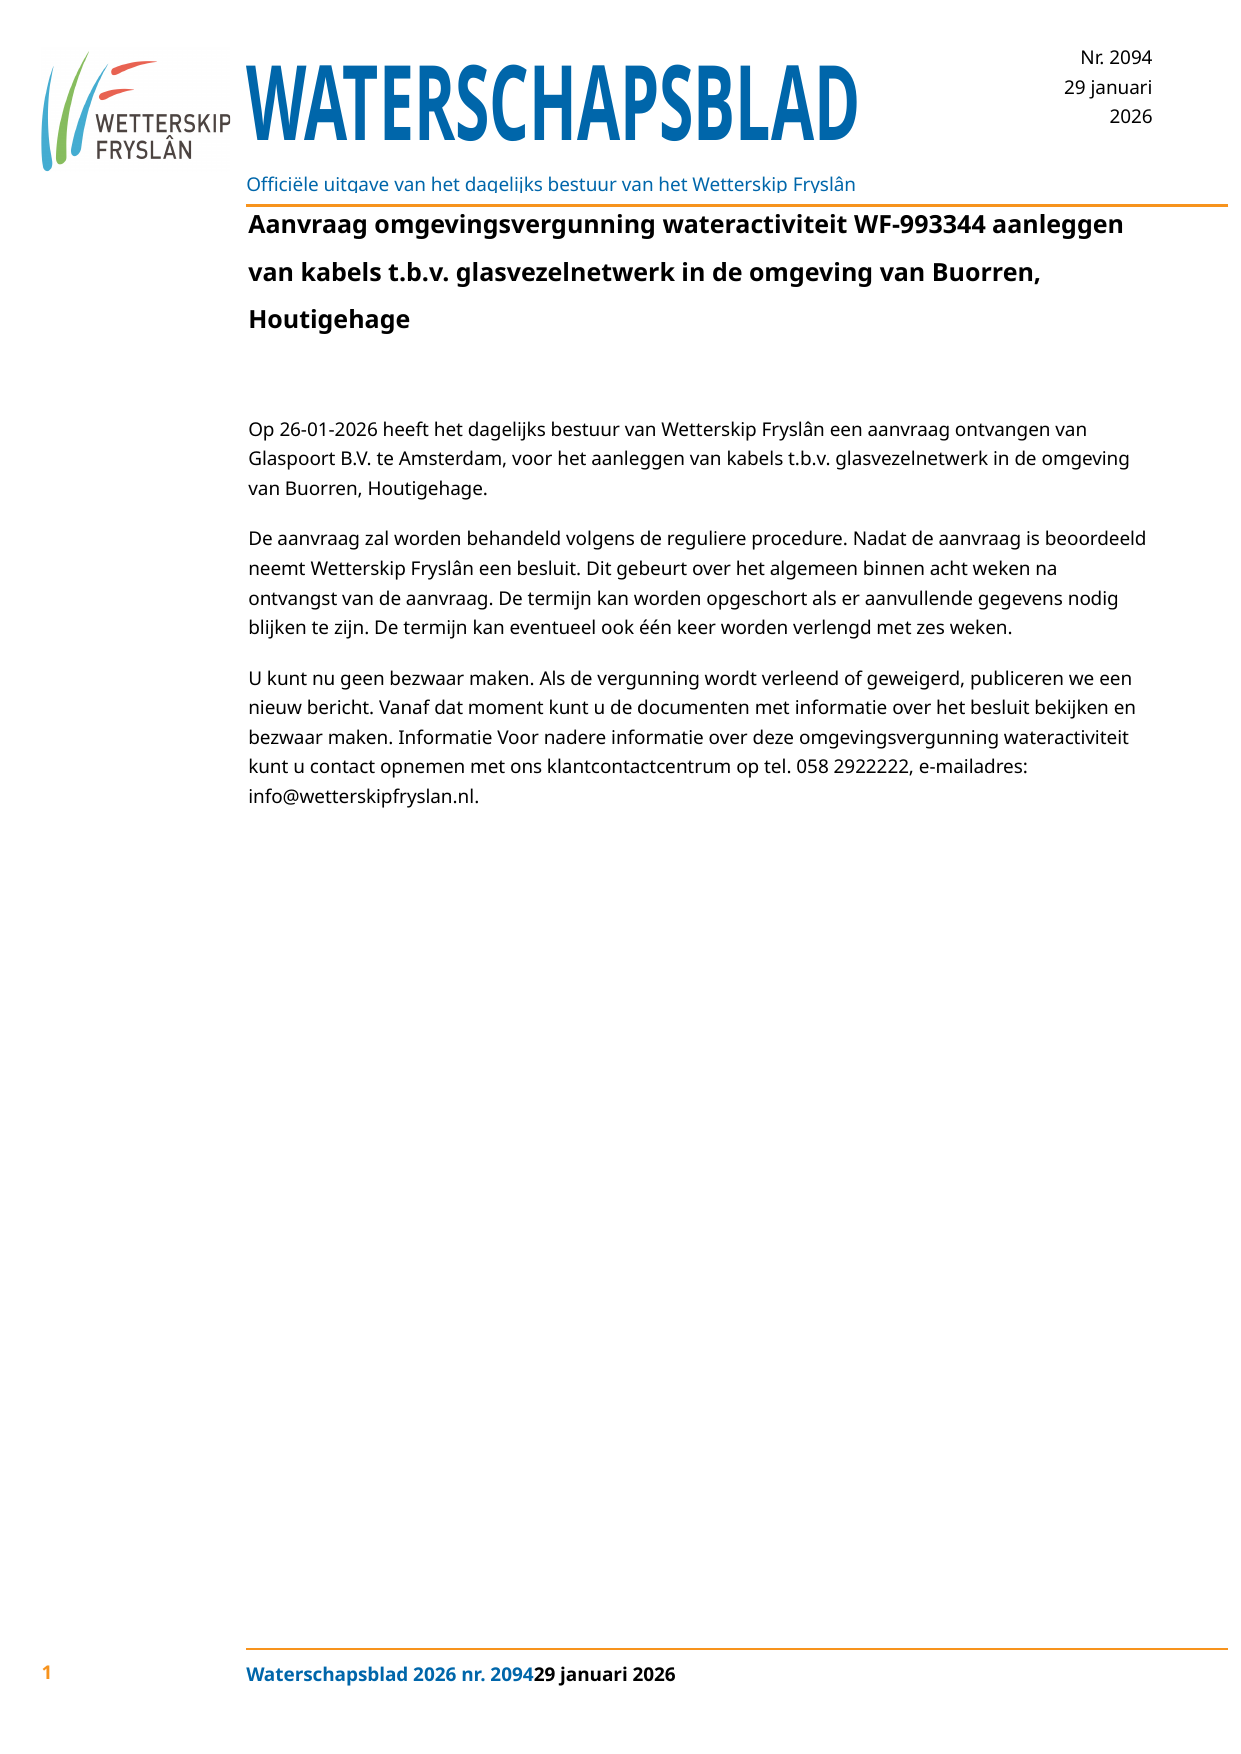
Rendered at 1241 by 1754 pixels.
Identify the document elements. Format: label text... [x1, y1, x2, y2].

picture [41, 47, 231, 172]
text U kunt nu geen bezwaar maken. Als de vergunning wordt verleend of geweigerd, publiceren we een nieuw bericht. Vanaf dat moment kunt u de documenten met informatie over het besluit bekijken en bezwaar maken. Informatie Voor nadere informatie over deze omgevingsvergunning wateractiviteit kunt u contact opnemen met ons klantcontactcentrum op tel. 058 2922222, e-mailadres: info@wetterskipfryslan.nl. [248, 665, 1152, 809]
text De aanvraag zal worden behandeld volgens de reguliere procedure. Nadat de aanvraag is beoordeeld neemt Wetterskip Fryslân een besluit. Dit gebeurt over het algemeen binnen acht weken na ontvangst van de aanvraag. De termijn kan worden opgeschort als er aanvullende gegevens nodig blijken te zijn. De termijn kan eventueel ook één keer worden verlengd met zes weken. [248, 526, 1152, 640]
text Op 26-01-2026 heeft het dagelijks bestuur van Wetterskip Fryslân een aanvraag ontvangen van Glaspoort B.V. te Amsterdam, voor het aanleggen van kabels t.b.v. glasvezelnetwerk in de omgeving van Buorren, Houtigehage. [248, 416, 1152, 501]
text Aanvraag omgevingsvergunning wateractiviteit WF-993344 aanleggen van kabels t.b.v. glasvezelnetwerk in de omgeving van Buorren, Houtigehage [248, 207, 1152, 336]
